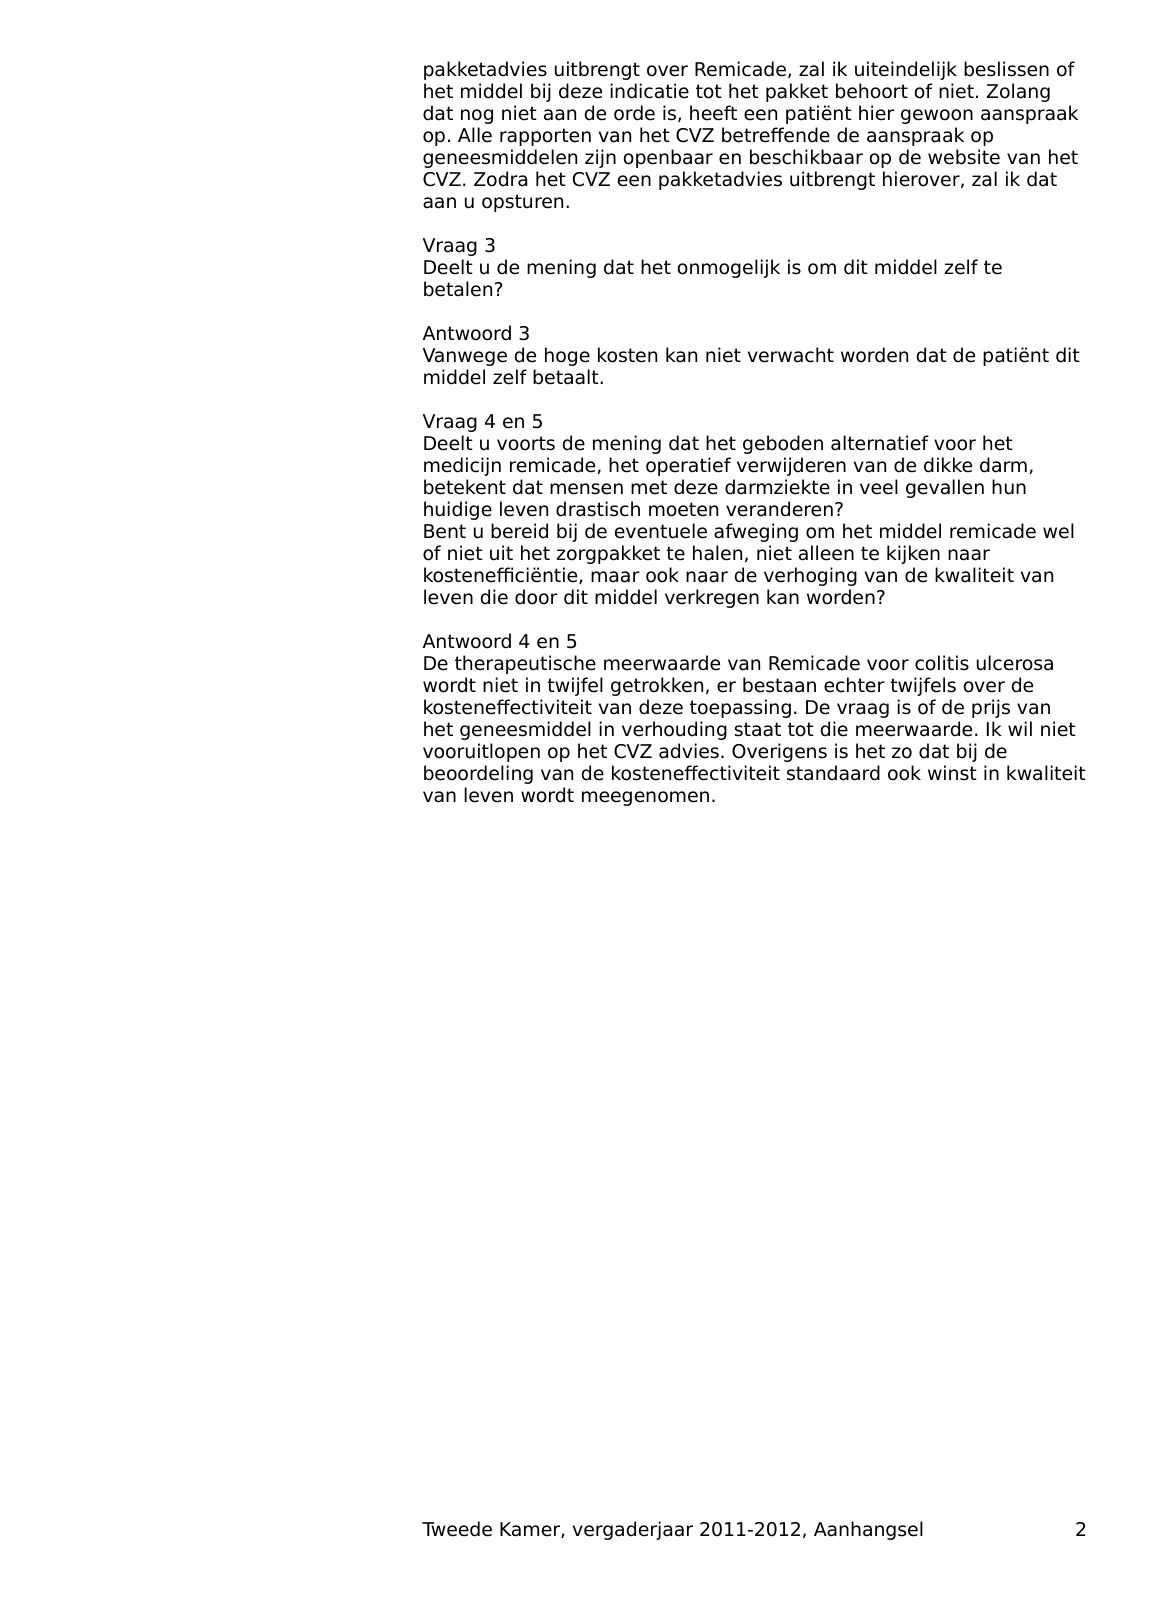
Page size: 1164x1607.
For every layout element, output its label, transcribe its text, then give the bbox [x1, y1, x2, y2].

text Vanwege de hoge kosten kan niet verwacht worden dat de patiënt dit middel zelf betaalt. [422, 345, 1087, 389]
text Deelt u de mening dat het onmogelijk is om dit middel zelf te betalen? [422, 257, 1087, 301]
text Vraag 3 [422, 235, 1087, 257]
text pakketadvies uitbrengt over Remicade, zal ik uiteindelijk beslissen of het middel bij deze indicatie tot het pakket behoort of niet. Zolang dat nog niet aan de orde is, heeft een patiënt hier gewoon aanspraak op. Alle rapporten van het CVZ betreffende de aanspraak op geneesmiddelen zijn openbaar en beschikbaar op de website van het CVZ. Zodra het CVZ een pakketadvies uitbrengt hierover, zal ik dat aan u opsturen. [422, 59, 1087, 213]
text Antwoord 3 [422, 323, 1087, 345]
text Bent u bereid bij de eventuele afweging om het middel remicade wel of niet uit het zorgpakket te halen, niet alleen te kijken naar kostenefficiëntie, maar ook naar de verhoging van de kwaliteit van leven die door dit middel verkregen kan worden? [422, 521, 1087, 609]
text Antwoord 4 en 5 [422, 631, 1087, 653]
text De therapeutische meerwaarde van Remicade voor colitis ulcerosa wordt niet in twijfel getrokken, er bestaan echter twijfels over de kosteneffectiviteit van deze toepassing. De vraag is of de prijs van het geneesmiddel in verhouding staat tot die meerwaarde. Ik wil niet vooruitlopen op het CVZ advies. Overigens is het zo dat bij de beoordeling van de kosteneffectiviteit standaard ook winst in kwaliteit van leven wordt meegenomen. [422, 653, 1087, 807]
text Vraag 4 en 5 [422, 411, 1087, 433]
text Deelt u voorts de mening dat het geboden alternatief voor het medicijn remicade, het operatief verwijderen van de dikke darm, betekent dat mensen met deze darmziekte in veel gevallen hun huidige leven drastisch moeten veranderen? [422, 433, 1087, 521]
